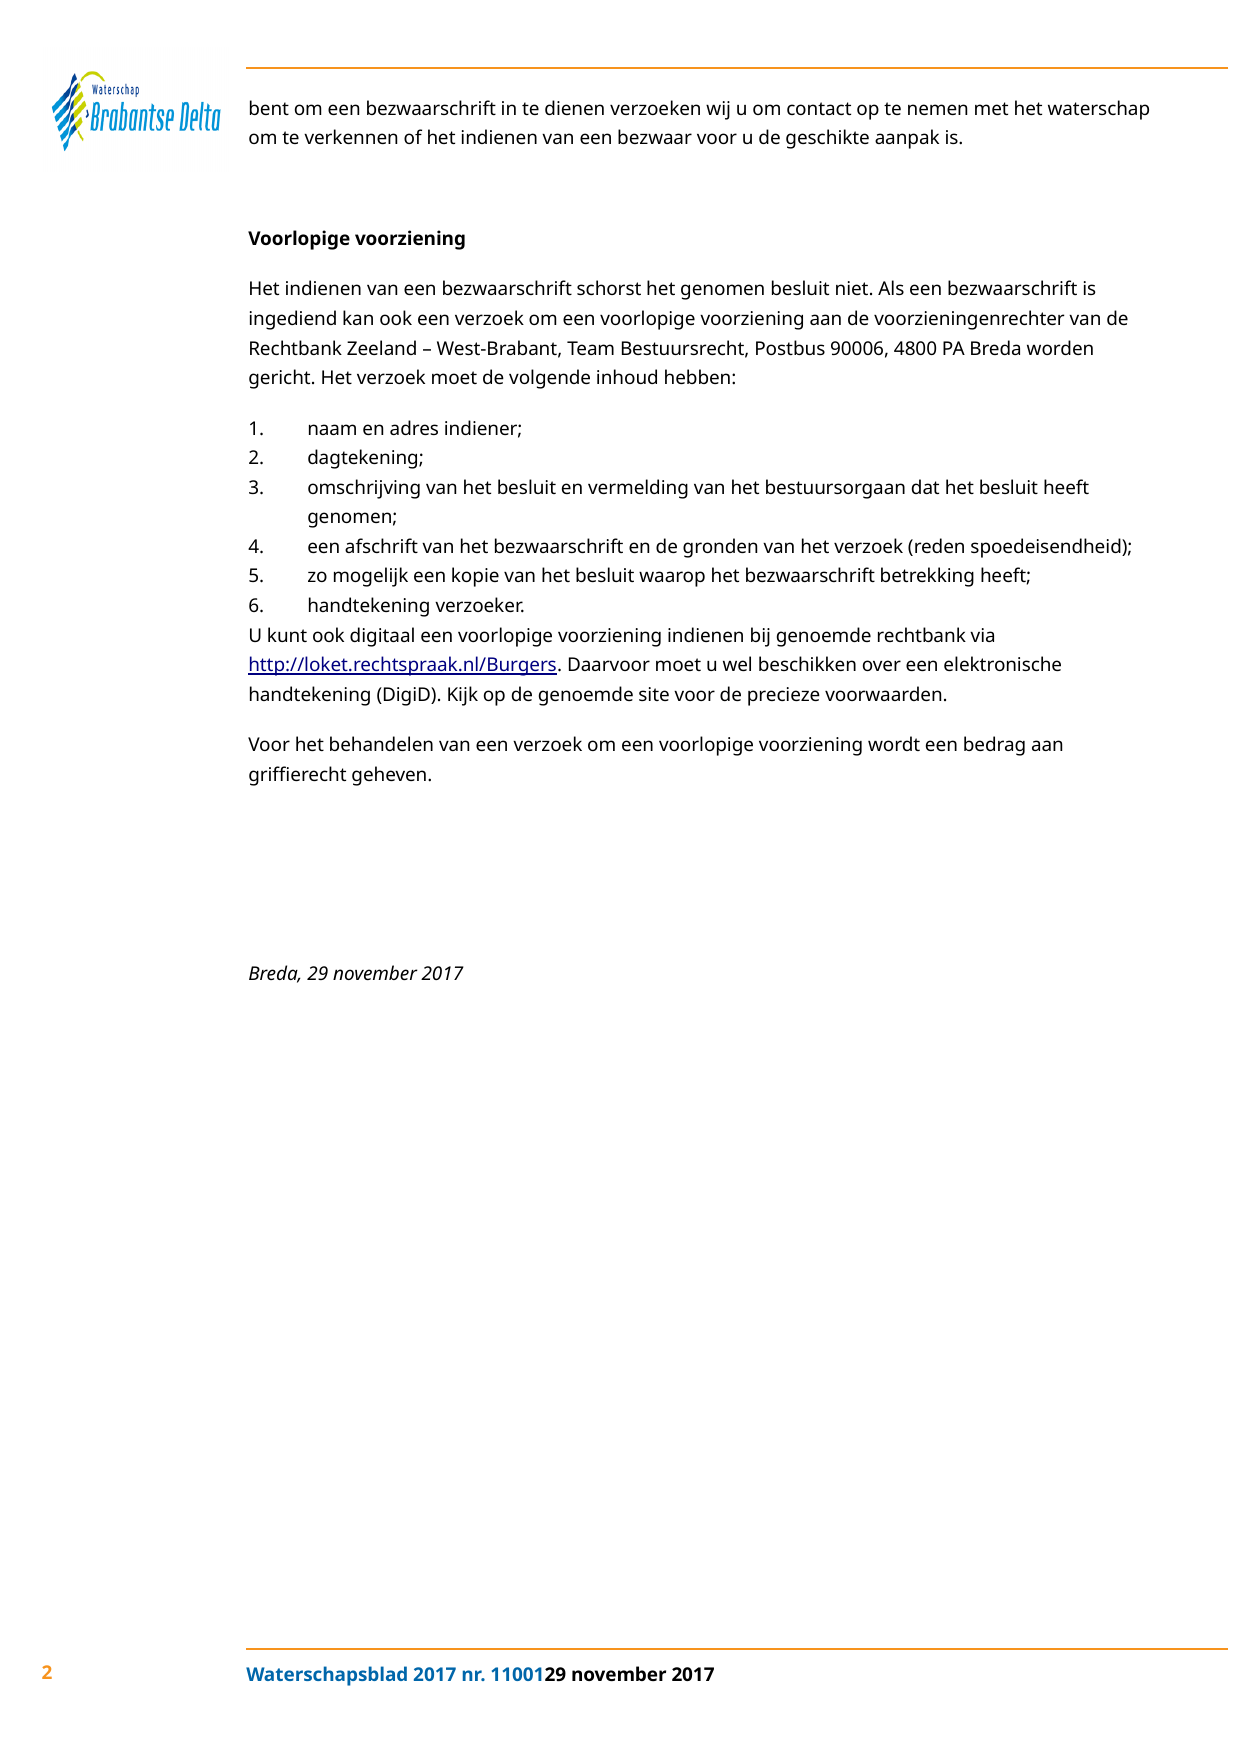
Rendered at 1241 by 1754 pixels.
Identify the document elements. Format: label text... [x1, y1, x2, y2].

list omschrijving van het besluit en vermelding van het bestuursorgaan dat het besluit heeft genomen; [248, 474, 1152, 529]
list dagtekening; [248, 444, 1152, 470]
list zo mogelijk een kopie van het besluit waarop het bezwaarschrift betrekking heeft; [248, 563, 1152, 588]
text Voor het behandelen van een verzoek om een voorlopige voorziening wordt een bedrag aan griffierecht geheven. [248, 731, 1152, 787]
text U kunt ook digitaal een voorlopige voorziening indienen bij genoemde rechtbank via http://loket.rechtspraak.nl/Burgers. Daarvoor moet u wel beschikken over een elektronische handtekening (DigiD). Kijk op de genoemde site voor de precieze voorwaarden. [248, 622, 1152, 707]
text Het indienen van een bezwaarschrift schorst het genomen besluit niet. Als een bezwaarschrift is ingediend kan ook een verzoek om een voorlopige voorziening aan de voorzieningenrechter van de Rechtbank Zeeland – West-Brabant, Team Bestuursrecht, Postbus 90006, 4800 PA Breda worden gericht. Het verzoek moet de volgende inhoud hebben: [248, 276, 1152, 390]
list handtekening verzoeker. [248, 592, 1152, 618]
text Breda, 29 november 2017 [248, 960, 1152, 986]
text bent om een bezwaarschrift in te dienen verzoeken wij u om contact op te nemen met het waterschap om te verkennen of het indienen van een bezwaar voor u de geschikte aanpak is. [248, 95, 1152, 150]
list naam en adres indiener; [248, 415, 1152, 441]
list een afschrift van het bezwaarschrift en de gronden van het verzoek (reden spoedeisendheid); [248, 533, 1152, 559]
picture [41, 47, 231, 172]
text Voorlopige voorziening [248, 225, 1152, 251]
